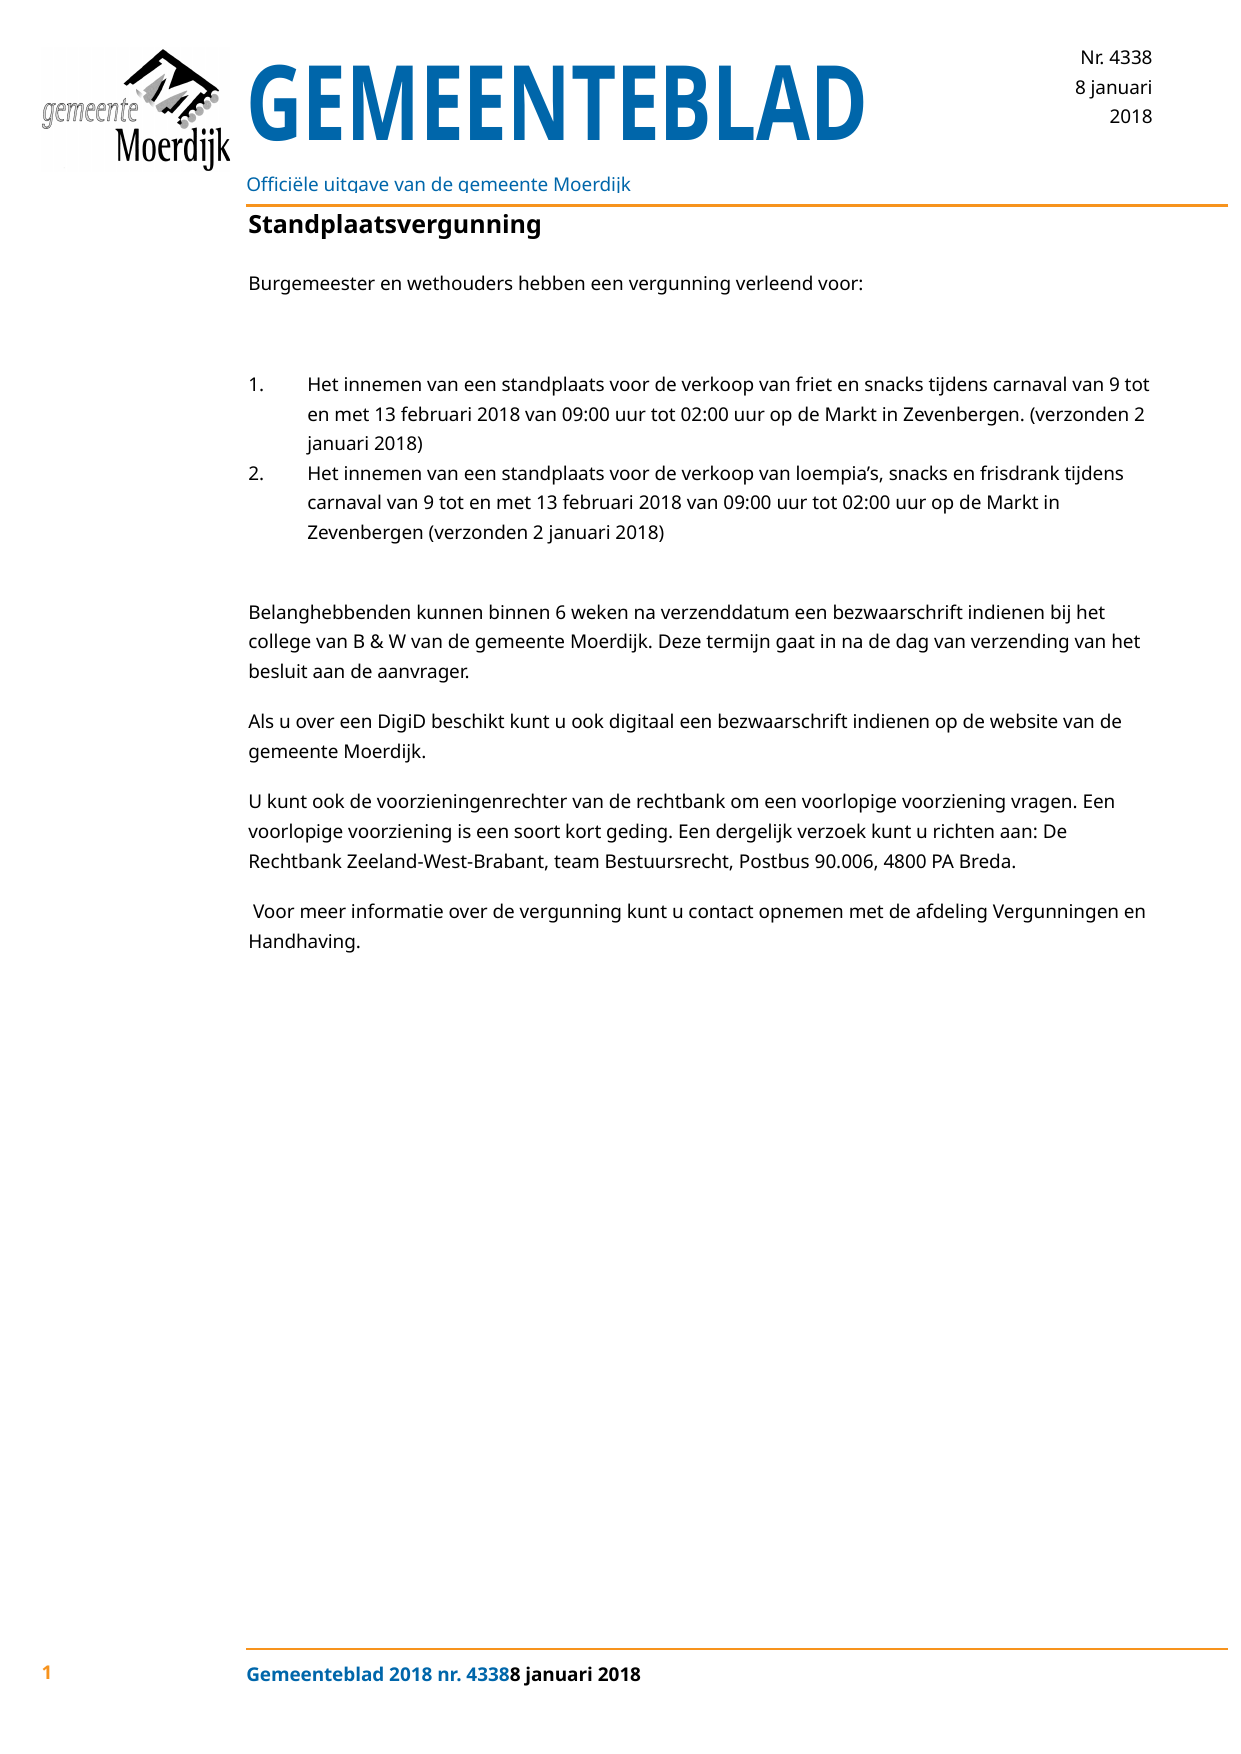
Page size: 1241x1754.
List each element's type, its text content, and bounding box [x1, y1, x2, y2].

text Voor meer informatie over de vergunning kunt u contact opnemen met de afdeling Vergunningen en Handhaving. [248, 898, 1152, 953]
picture [41, 47, 231, 172]
list Het innemen van een standplaats voor de verkoop van loempia’s, snacks en frisdrank tijdens carnaval van 9 tot en met 13 februari 2018 van 09:00 uur tot 02:00 uur op de Markt in Zevenbergen (verzonden 2 januari 2018) [248, 460, 1152, 545]
text Als u over een DigiD beschikt kunt u ook digitaal een bezwaarschrift indienen op de website van de gemeente Moerdijk. [248, 709, 1152, 764]
list Het innemen van een standplaats voor de verkoop van friet en snacks tijdens carnaval van 9 tot en met 13 februari 2018 van 09:00 uur tot 02:00 uur op de Markt in Zevenbergen. (verzonden 2 januari 2018) [248, 371, 1152, 456]
text U kunt ook de voorzieningenrechter van de rechtbank om een voorlopige voorziening vragen. Een voorlopige voorziening is een soort kort geding. Een dergelijk verzoek kunt u richten aan: De Rechtbank Zeeland-West-Brabant, team Bestuursrecht, Postbus 90.006, 4800 PA Breda. [248, 789, 1152, 873]
text Burgemeester en wethouders hebben een ­vergunning verleend voor: [248, 270, 1152, 296]
text Belanghebbenden kunnen binnen 6 weken na verzenddatum een bezwaarschrift indienen bij het college van B & W van de gemeente Moerdijk. Deze termijn gaat in na de dag van verzending van het besluit aan de aanvrager. [248, 599, 1152, 684]
text Standplaatsvergunning [248, 207, 1152, 241]
